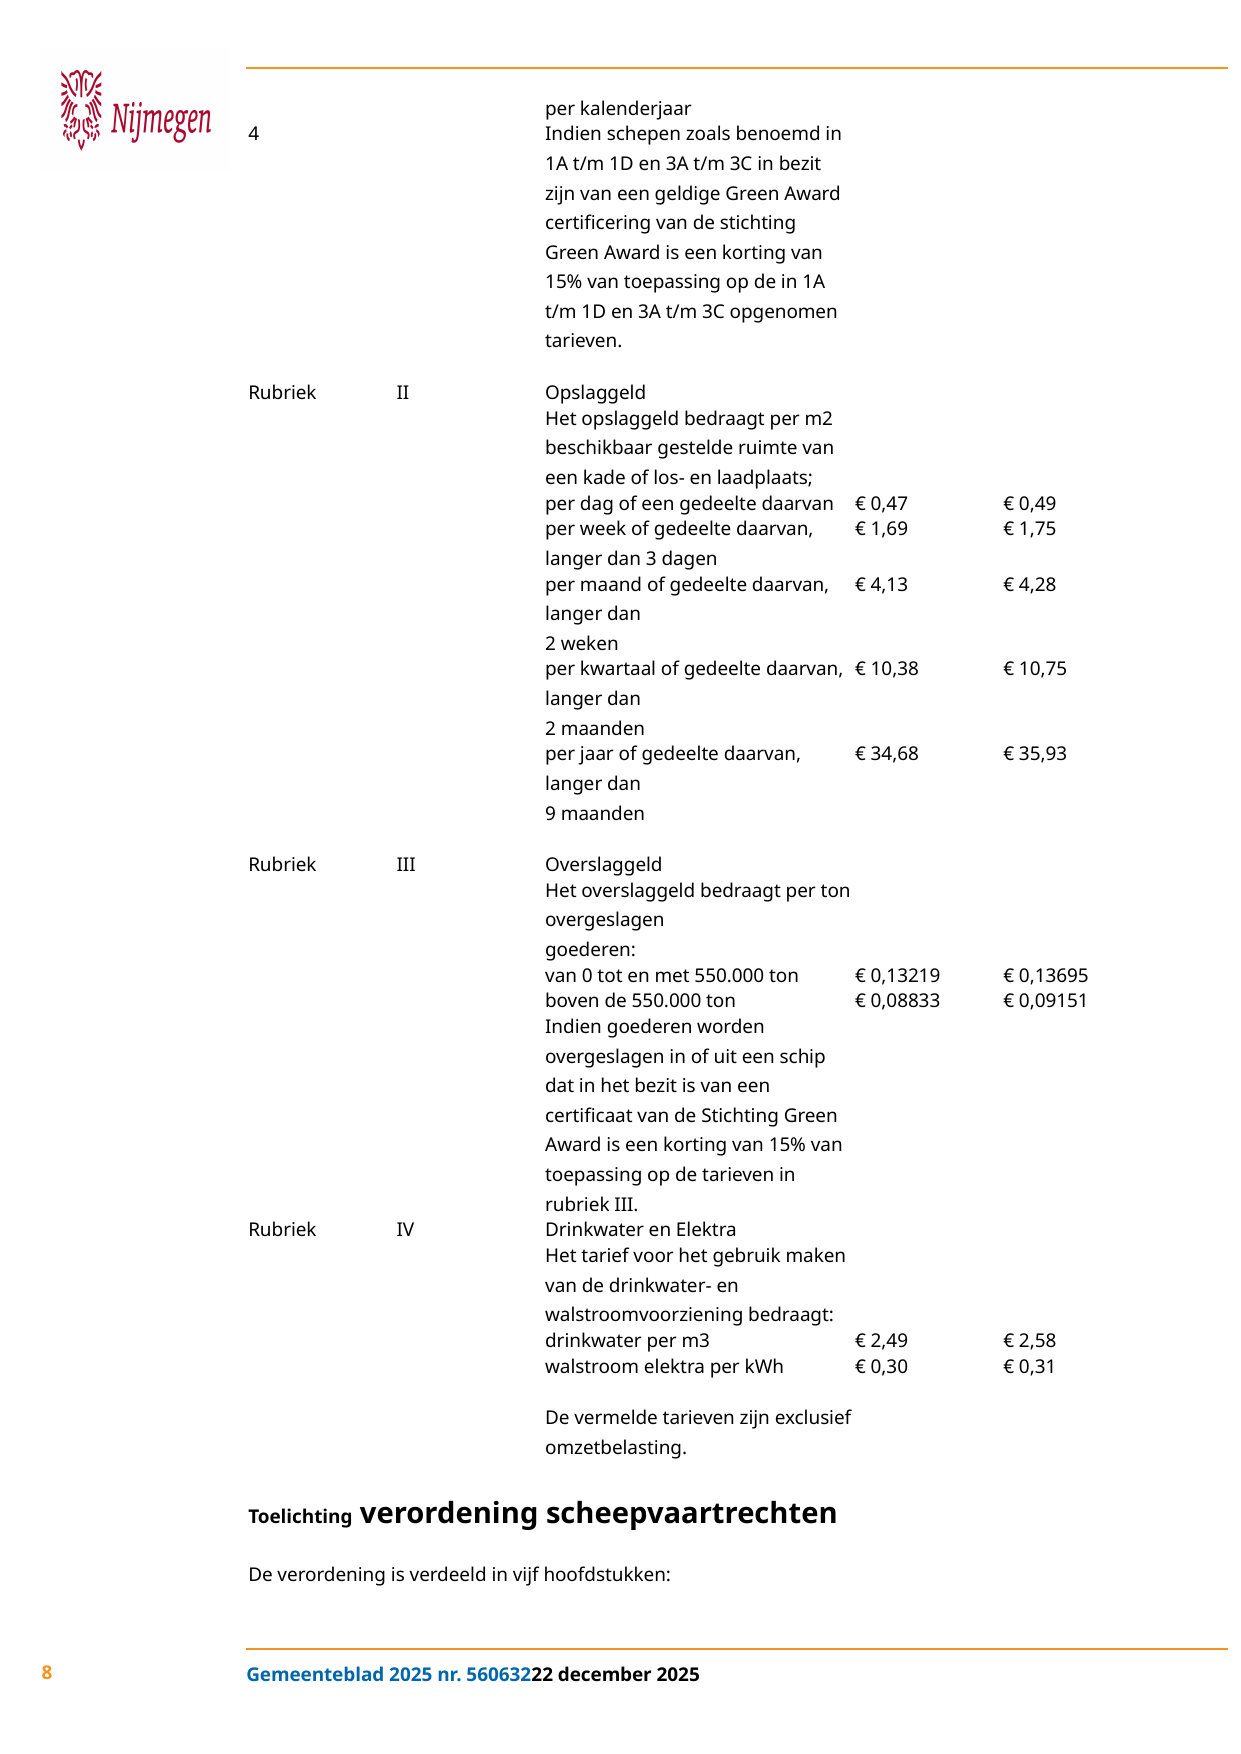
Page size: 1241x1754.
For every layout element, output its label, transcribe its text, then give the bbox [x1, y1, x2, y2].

table_cell [1003, 825, 1152, 851]
table_cell € 0,13219 [855, 962, 1003, 987]
text Toelichting verordening scheepvaartrechten [248, 1492, 1152, 1532]
table_cell [396, 1379, 545, 1404]
table_cell [1003, 353, 1152, 379]
table_cell [1003, 877, 1152, 962]
table_cell per jaar of gedeelte daarvan, langer dan 9 maanden [545, 741, 855, 825]
table_cell [1003, 1404, 1152, 1459]
table_cell per kwartaal of gedeelte daarvan, langer dan 2 maanden [545, 656, 855, 741]
table_cell van 0 tot en met 550.000 ton [545, 962, 855, 987]
table_cell drinkwater per m3 [545, 1327, 855, 1353]
table_cell [248, 825, 396, 851]
table_cell [396, 877, 545, 962]
table_cell [855, 1242, 1003, 1327]
table_cell [248, 1013, 396, 1216]
table_cell II [396, 379, 545, 405]
table_cell [855, 405, 1003, 490]
table_cell [855, 1404, 1003, 1459]
table_cell Het overslaggeld bedraagt per ton overgeslagen goederen: [545, 877, 855, 962]
table_cell Het opslaggeld bedraagt per m2 beschikbaar gestelde ruimte van een kade of los- en laadplaats; [545, 405, 855, 490]
table_cell [248, 1353, 396, 1378]
table_cell III [396, 851, 545, 877]
table_cell [248, 405, 396, 490]
table_cell [1003, 95, 1152, 121]
table_cell € 0,31 [1003, 1353, 1152, 1378]
table_cell Het tarief voor het gebruik maken van de drinkwater- en walstroomvoorziening bedraagt: [545, 1242, 855, 1327]
table_cell [855, 1013, 1003, 1216]
table_cell [855, 1379, 1003, 1404]
table_cell [248, 353, 396, 379]
table_cell [1003, 1379, 1152, 1404]
table_cell [545, 353, 855, 379]
table_cell [855, 121, 1003, 353]
table_cell walstroom elektra per kWh [545, 1353, 855, 1378]
table_cell [248, 571, 396, 656]
table_cell € 0,08833 [855, 988, 1003, 1013]
table_cell Opslaggeld [545, 379, 855, 405]
table_cell [855, 379, 1003, 405]
table_cell [855, 1216, 1003, 1242]
table_cell [855, 95, 1003, 121]
table_cell Rubriek [248, 1216, 396, 1242]
table_cell € 4,13 [855, 571, 1003, 656]
table_cell De vermelde tarieven zijn exclusief omzetbelasting. [545, 1404, 855, 1459]
table_cell [248, 1379, 396, 1404]
table_cell € 0,09151 [1003, 988, 1152, 1013]
table_cell € 2,49 [855, 1327, 1003, 1353]
table_cell Indien goederen worden overgeslagen in of uit een schip dat in het bezit is van een certificaat van de Stichting Green Award is een korting van 15% van toepassing op de tarieven in rubriek III. [545, 1013, 855, 1216]
table_cell [248, 1242, 396, 1327]
table_cell [1003, 1013, 1152, 1216]
table_cell Rubriek [248, 379, 396, 405]
table_cell [396, 490, 545, 515]
table_cell € 0,13695 [1003, 962, 1152, 987]
table_cell Rubriek [248, 851, 396, 877]
table_cell per maand of gedeelte daarvan, langer dan 2 weken [545, 571, 855, 656]
table_cell € 35,93 [1003, 741, 1152, 825]
table_cell [855, 825, 1003, 851]
table_cell [545, 1379, 855, 1404]
table_cell € 2,58 [1003, 1327, 1152, 1353]
table_cell [248, 988, 396, 1013]
table_cell boven de 550.000 ton [545, 988, 855, 1013]
table_cell [396, 656, 545, 741]
table_cell [396, 1353, 545, 1378]
table_cell [545, 825, 855, 851]
table_cell [855, 353, 1003, 379]
table_cell [396, 405, 545, 490]
table_cell € 10,75 [1003, 656, 1152, 741]
table_cell € 34,68 [855, 741, 1003, 825]
table_cell [396, 95, 545, 121]
table_cell [248, 95, 396, 121]
picture [41, 47, 231, 172]
table_cell IV [396, 1216, 545, 1242]
table_cell [396, 962, 545, 987]
table_cell € 0,49 [1003, 490, 1152, 515]
table_cell [248, 490, 396, 515]
table_cell [248, 656, 396, 741]
table_cell [396, 353, 545, 379]
table_cell Indien schepen zoals benoemd in 1A t/m 1D en 3A t/m 3C in bezit zijn van een geldige Green Award certificering van de stichting Green Award is een korting van 15% van toepassing op de in 1A t/m 1D en 3A t/m 3C opgenomen tarieven. [545, 121, 855, 353]
table_cell [855, 877, 1003, 962]
table_cell [1003, 1242, 1152, 1327]
table_cell per dag of een gedeelte daarvan [545, 490, 855, 515]
table_cell [396, 515, 545, 571]
table_cell per kalenderjaar [545, 95, 855, 121]
table_cell € 0,47 [855, 490, 1003, 515]
table_cell € 4,28 [1003, 571, 1152, 656]
table_cell [396, 121, 545, 353]
table_cell [396, 1013, 545, 1216]
table_cell [396, 741, 545, 825]
table_cell [1003, 405, 1152, 490]
table_cell [1003, 379, 1152, 405]
table_cell 4 [248, 121, 396, 353]
table_cell Drinkwater en Elektra [545, 1216, 855, 1242]
table_cell [396, 1242, 545, 1327]
table_cell € 0,30 [855, 1353, 1003, 1378]
table_cell [396, 825, 545, 851]
table_cell [396, 1327, 545, 1353]
table_cell [248, 877, 396, 962]
table_cell [396, 571, 545, 656]
table_cell € 10,38 [855, 656, 1003, 741]
table_cell per week of gedeelte daarvan, langer dan 3 dagen [545, 515, 855, 571]
table_cell [396, 988, 545, 1013]
table_cell [1003, 1216, 1152, 1242]
table_cell [248, 962, 396, 987]
table_cell [248, 515, 396, 571]
table_cell € 1,75 [1003, 515, 1152, 571]
table_cell Overslaggeld [545, 851, 855, 877]
table_cell € 1,69 [855, 515, 1003, 571]
table_cell [396, 1404, 545, 1459]
table_cell [248, 1327, 396, 1353]
table_cell [855, 851, 1003, 877]
text De verordening is verdeeld in vijf hoofdstukken: [248, 1561, 1152, 1587]
table_cell [248, 741, 396, 825]
table_cell [1003, 851, 1152, 877]
table_cell [248, 1404, 396, 1459]
table_cell [1003, 121, 1152, 353]
